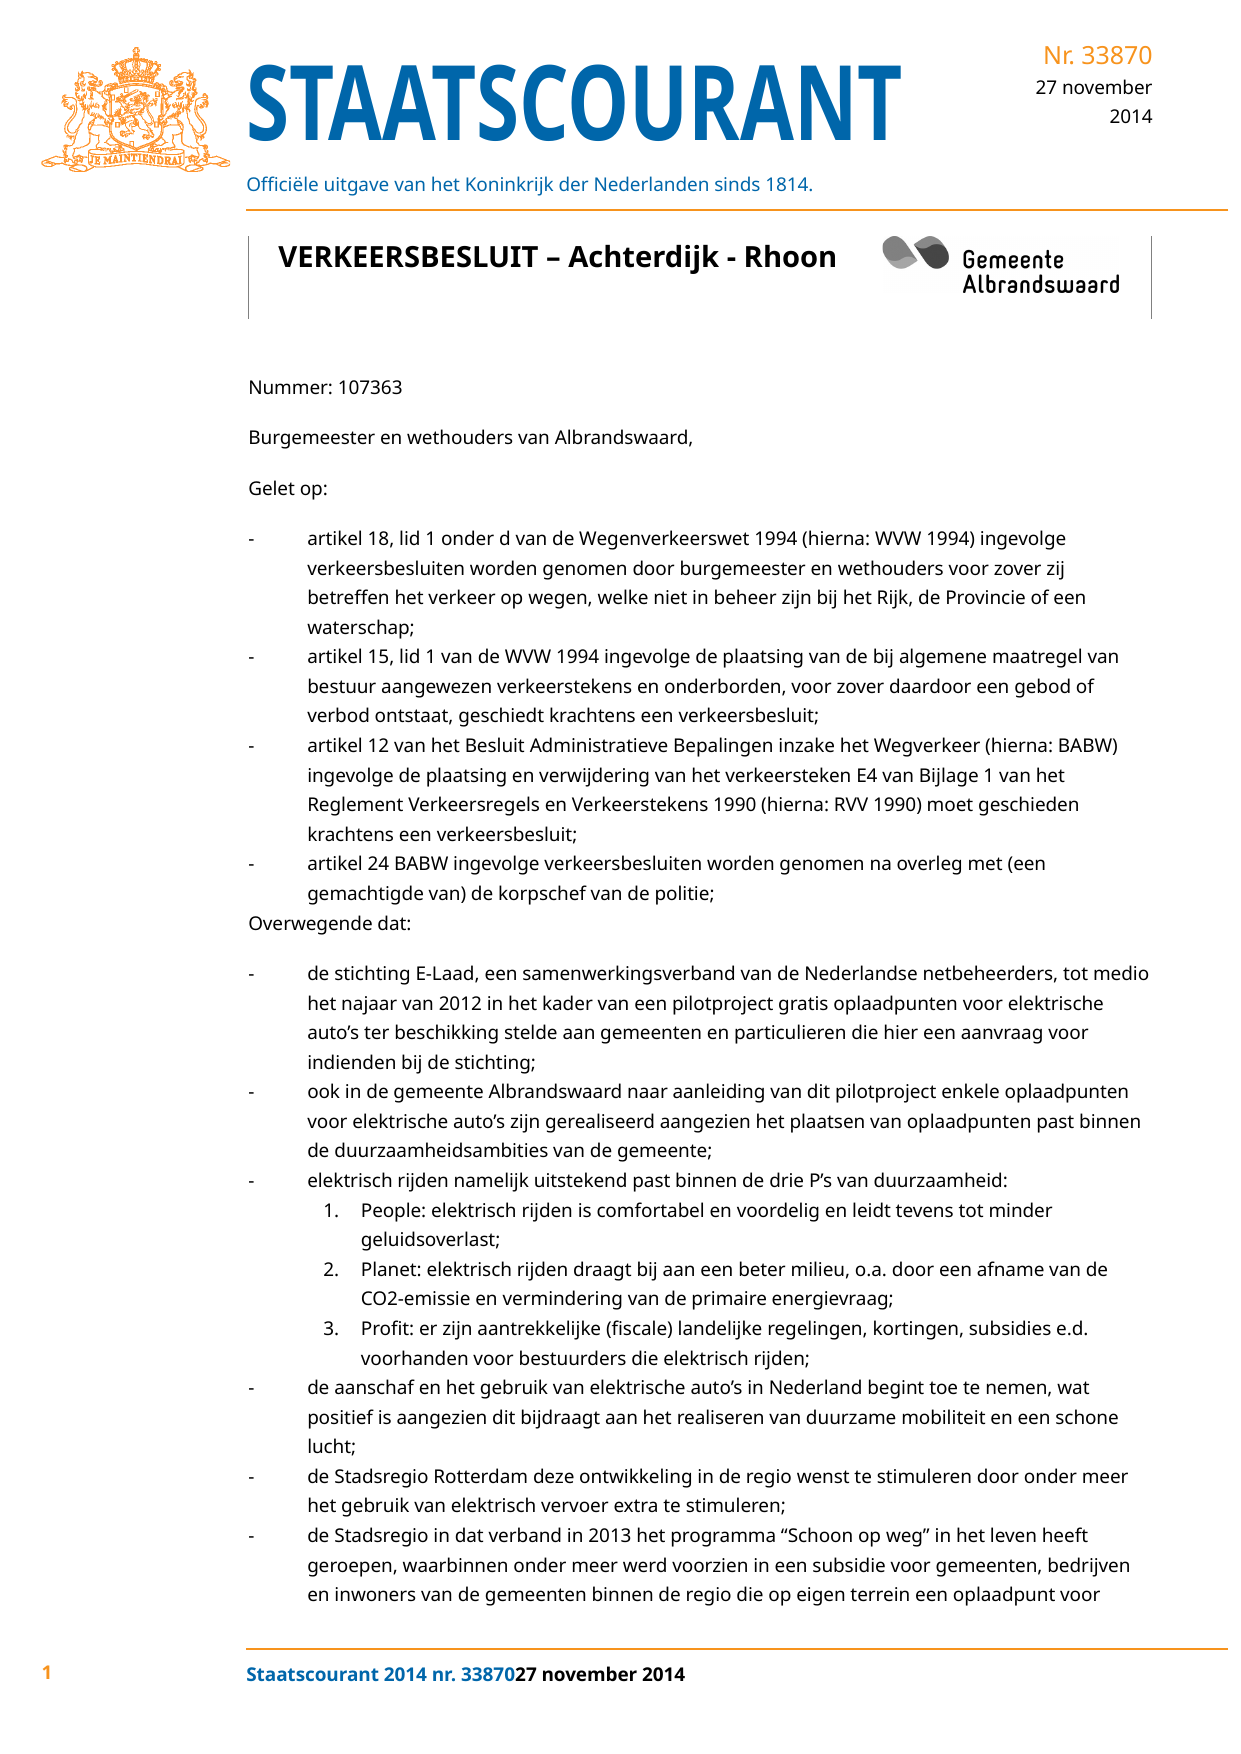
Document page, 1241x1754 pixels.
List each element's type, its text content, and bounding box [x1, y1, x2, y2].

picture [41, 47, 231, 172]
list de stichting E-Laad, een samenwerkingsverband van de Nederlandse netbeheerders, tot medio het najaar van 2012 in het kader van een pilotproject gratis oplaadpunten voor elektrische auto’s ter beschikking stelde aan gemeenten en particulieren die hier een aanvraag voor indienden bij de stichting; [248, 960, 1152, 1074]
list de Stadsregio Rotterdam deze ontwikkeling in de regio wenst te stimuleren door onder meer het gebruik van elektrisch vervoer extra te stimuleren; [248, 1463, 1152, 1518]
list artikel 12 van het Besluit Administratieve Bepalingen inzake het Wegverkeer (hierna: BABW) ingevolge de plaatsing en verwijdering van het verkeersteken E4 van Bijlage 1 van het Reglement Verkeersregels en Verkeerstekens 1990 (hierna: RVV 1990) moet geschieden krachtens een verkeersbesluit; [248, 732, 1152, 847]
text Gelet op: [248, 475, 1152, 500]
text Nummer: 107363 [248, 374, 1152, 399]
list Planet: elektrisch rijden draagt bij aan een beter milieu, o.a. door een afname van de CO2-emissie en vermindering van de primaire energievraag; [323, 1256, 1152, 1311]
list artikel 18, lid 1 onder d van de Wegenverkeerswet 1994 (hierna: WVW 1994) ingevolge verkeersbesluiten worden genomen door burgemeester en wethouders voor zover zij betreffen het verkeer op wegen, welke niet in beheer zijn bij het Rijk, de Provincie of een waterschap; [248, 525, 1152, 639]
text Burgemeester en wethouders van Albrandswaard, [248, 424, 1152, 450]
table_header [850, 236, 1151, 319]
list People: elektrisch rijden is comfortabel en voordelig en leidt tevens tot minder geluidsoverlast; [323, 1197, 1152, 1252]
list ook in de gemeente Albrandswaard naar aanleiding van dit pilotproject enkele oplaadpunten voor elektrische auto’s zijn gerealiseerd aangezien het plaatsen van oplaadpunten past binnen de duurzaamheidsambities van de gemeente; [248, 1078, 1152, 1163]
table_header VERKEERSBESLUIT – Achterdijk - Rhoon [249, 236, 850, 319]
list elektrisch rijden namelijk uitstekend past binnen de drie P’s van duurzaamheid: [248, 1167, 1152, 1193]
list artikel 24 BABW ingevolge verkeersbesluiten worden genomen na overleg met (een gemachtigde van) de korpschef van de politie; [248, 851, 1152, 906]
text Overwegende dat: [248, 910, 1152, 935]
list artikel 15, lid 1 van de WVW 1994 ingevolge de plaatsing van de bij algemene maatregel van bestuur aangewezen verkeerstekens en onderborden, voor zover daardoor een gebod of verbod ontstaat, geschiedt krachtens een verkeersbesluit; [248, 643, 1152, 728]
list de Stadsregio in dat verband in 2013 het programma “Schoon op weg” in het leven heeft geroepen, waarbinnen onder meer werd voorzien in een subsidie voor gemeenten, bedrijven en inwoners van de gemeenten binnen de regio die op eigen terrein een oplaadpunt voor [248, 1522, 1152, 1607]
list de aanschaf en het gebruik van elektrische auto’s in Nederland begint toe te nemen, wat positief is aangezien dit bijdraagt aan het realiseren van duurzame mobiliteit en een schone lucht; [248, 1374, 1152, 1459]
list Profit: er zijn aantrekkelijke (fiscale) landelijke regelingen, kortingen, subsidies e.d. voorhanden voor bestuurders die elektrisch rijden; [323, 1315, 1152, 1370]
picture [882, 236, 1119, 293]
